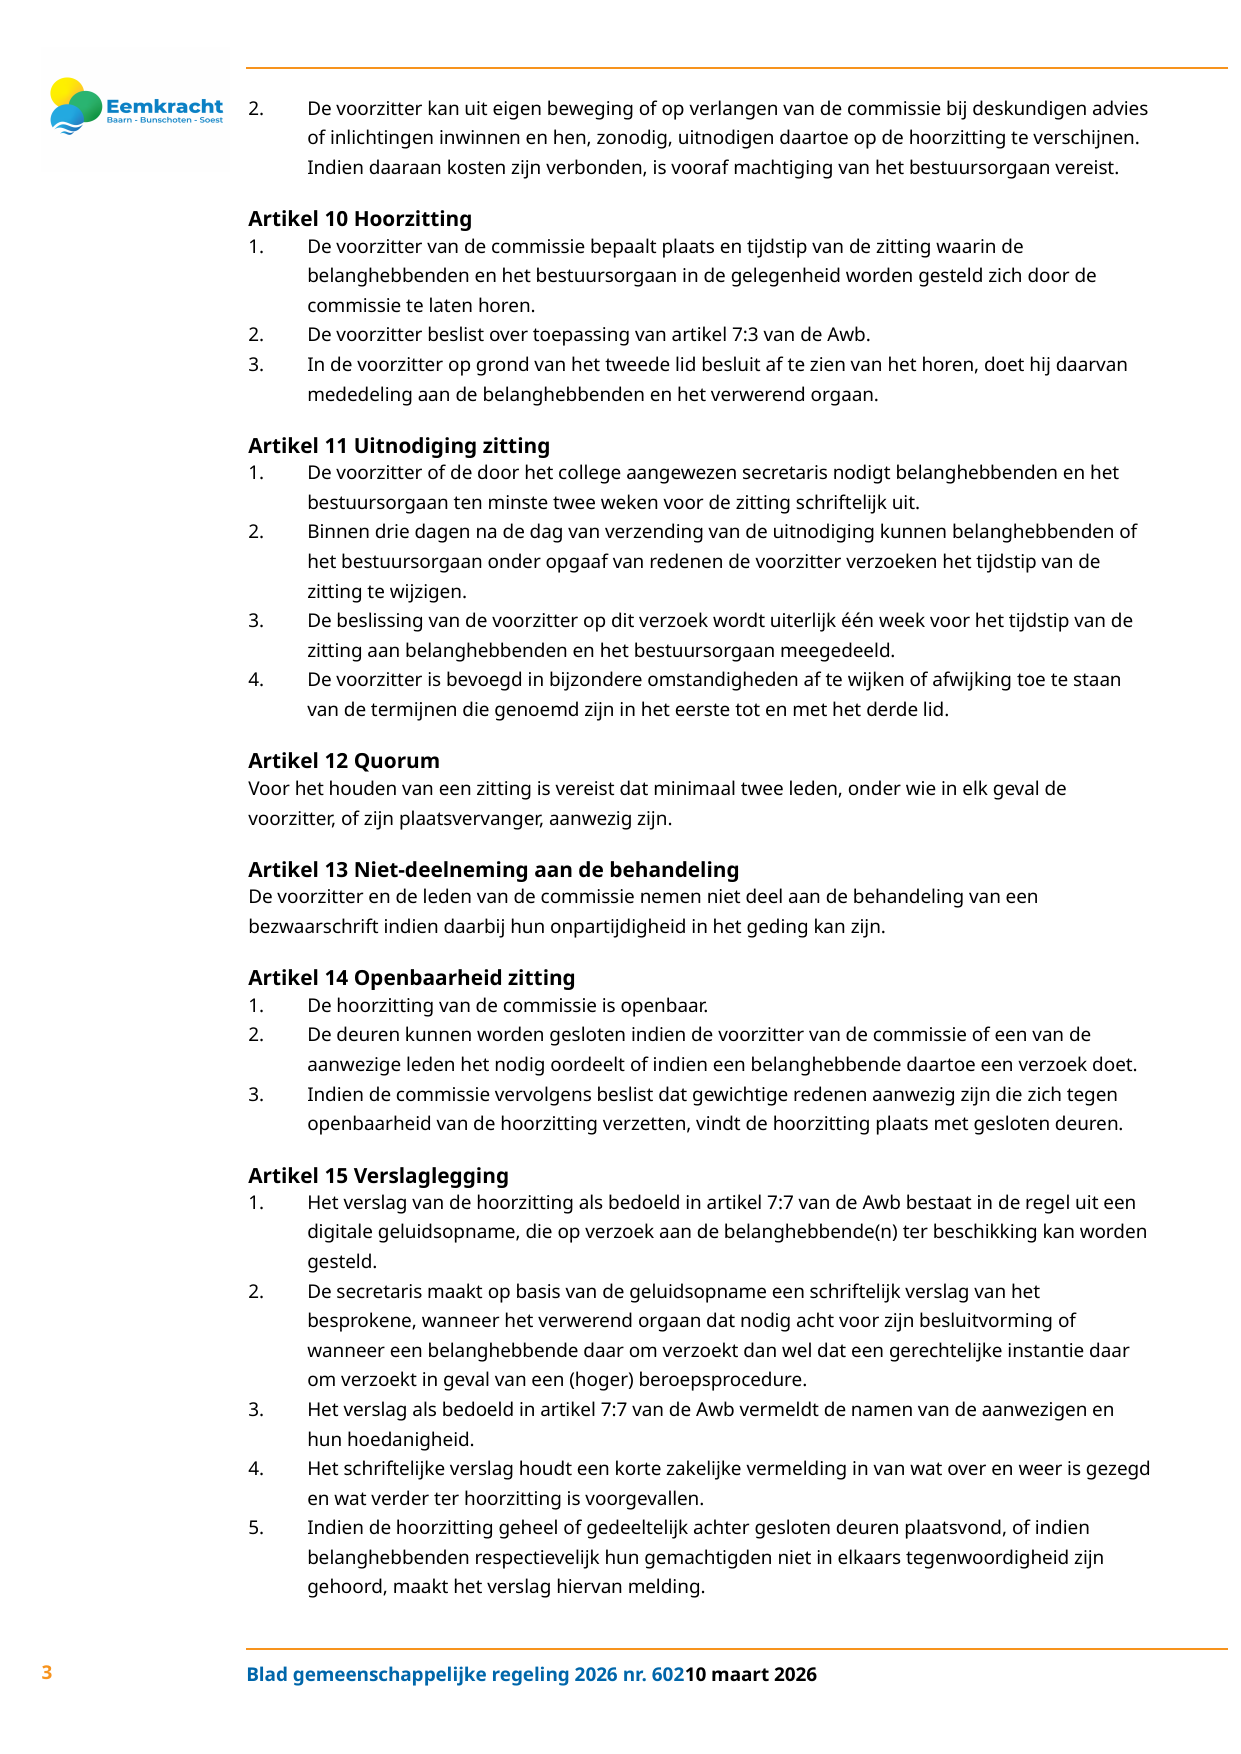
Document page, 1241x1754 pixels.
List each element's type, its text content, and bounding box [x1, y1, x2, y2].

list De secretaris maakt op basis van de geluidsopname een schriftelijk verslag van het besprokene, wanneer het verwerend orgaan dat nodig acht voor zijn besluitvorming of wanneer een belanghebbende daar om verzoekt dan wel dat een gerechtelijke instantie daar om verzoekt in geval van een (hoger) beroepsprocedure. [248, 1278, 1152, 1392]
text Artikel 12 Quorum [248, 747, 1152, 775]
text Artikel 11 Uitnodiging zitting [248, 431, 1152, 459]
list Het verslag van de hoorzitting als bedoeld in artikel 7:7 van de Awb bestaat in de regel uit een digitale geluidsopname, die op verzoek aan de belanghebbende(n) ter beschikking kan worden gesteld. [248, 1189, 1152, 1274]
text Voor het houden van een zitting is vereist dat minimaal twee leden, onder wie in elk geval de voorzitter, of zijn plaatsvervanger, aanwezig zijn. [248, 775, 1152, 830]
list De hoorzitting van de commissie is openbaar. [248, 992, 1152, 1018]
list De voorzitter beslist over toepassing van artikel 7:3 van de Awb. [248, 322, 1152, 347]
list De voorzitter is bevoegd in bijzondere omstandigheden af te wijken of afwijking toe te staan van de termijnen die genoemd zijn in het eerste tot en met het derde lid. [248, 667, 1152, 722]
list Indien de commissie vervolgens beslist dat gewichtige redenen aanwezig zijn die zich tegen openbaarheid van de hoorzitting verzetten, vindt de hoorzitting plaats met gesloten deuren. [248, 1081, 1152, 1136]
list De deuren kunnen worden gesloten indien de voorzitter van de commissie of een van de aanwezige leden het nodig oordeelt of indien een belanghebbende daartoe een verzoek doet. [248, 1022, 1152, 1077]
text Artikel 10 Hoorzitting [248, 204, 1152, 233]
text De voorzitter en de leden van de commissie nemen niet deel aan de behandeling van een bezwaarschrift indien daarbij hun onpartijdigheid in het geding kan zijn. [248, 883, 1152, 939]
list In de voorzitter op grond van het tweede lid besluit af te zien van het horen, doet hij daarvan mededeling aan de belanghebbenden en het verwerend orgaan. [248, 351, 1152, 406]
text Artikel 13 Niet-deelneming aan de behandeling [248, 855, 1152, 883]
list Het schriftelijke verslag houdt een korte zakelijke vermelding in van wat over en weer is gezegd en wat verder ter hoorzitting is voorgevallen. [248, 1455, 1152, 1511]
list Binnen drie dagen na de dag van verzending van de uitnodiging kunnen belanghebbenden of het bestuursorgaan onder opgaaf van redenen de voorzitter verzoeken het tijdstip van de zitting te wijzigen. [248, 519, 1152, 604]
list De voorzitter kan uit eigen beweging of op verlangen van de commissie bij deskundigen advies of inlichtingen inwinnen en hen, zonodig, uitnodigen daartoe op de hoorzitting te verschijnen. Indien daaraan kosten zijn verbonden, is vooraf machtiging van het bestuursorgaan vereist. [248, 95, 1152, 180]
text Artikel 14 Openbaarheid zitting [248, 963, 1152, 992]
text Artikel 15 Verslaglegging [248, 1161, 1152, 1189]
list De beslissing van de voorzitter op dit verzoek wordt uiterlijk één week voor het tijdstip van de zitting aan belanghebbenden en het bestuursorgaan meegedeeld. [248, 607, 1152, 663]
list De voorzitter van de commissie bepaalt plaats en tijdstip van de zitting waarin de belanghebbenden en het bestuursorgaan in de gelegenheid worden gesteld zich door de commissie te laten horen. [248, 233, 1152, 318]
list Indien de hoorzitting geheel of gedeeltelijk achter gesloten deuren plaatsvond, of indien belanghebbenden respectievelijk hun gemachtigden niet in elkaars tegenwoordigheid zijn gehoord, maakt het verslag hiervan melding. [248, 1514, 1152, 1599]
list De voorzitter of de door het college aangewezen secretaris nodigt belanghebbenden en het bestuursorgaan ten minste twee weken voor de zitting schriftelijk uit. [248, 459, 1152, 515]
picture [41, 47, 231, 172]
list Het verslag als bedoeld in artikel 7:7 van de Awb vermeldt de namen van de aanwezigen en hun hoedanigheid. [248, 1396, 1152, 1452]
